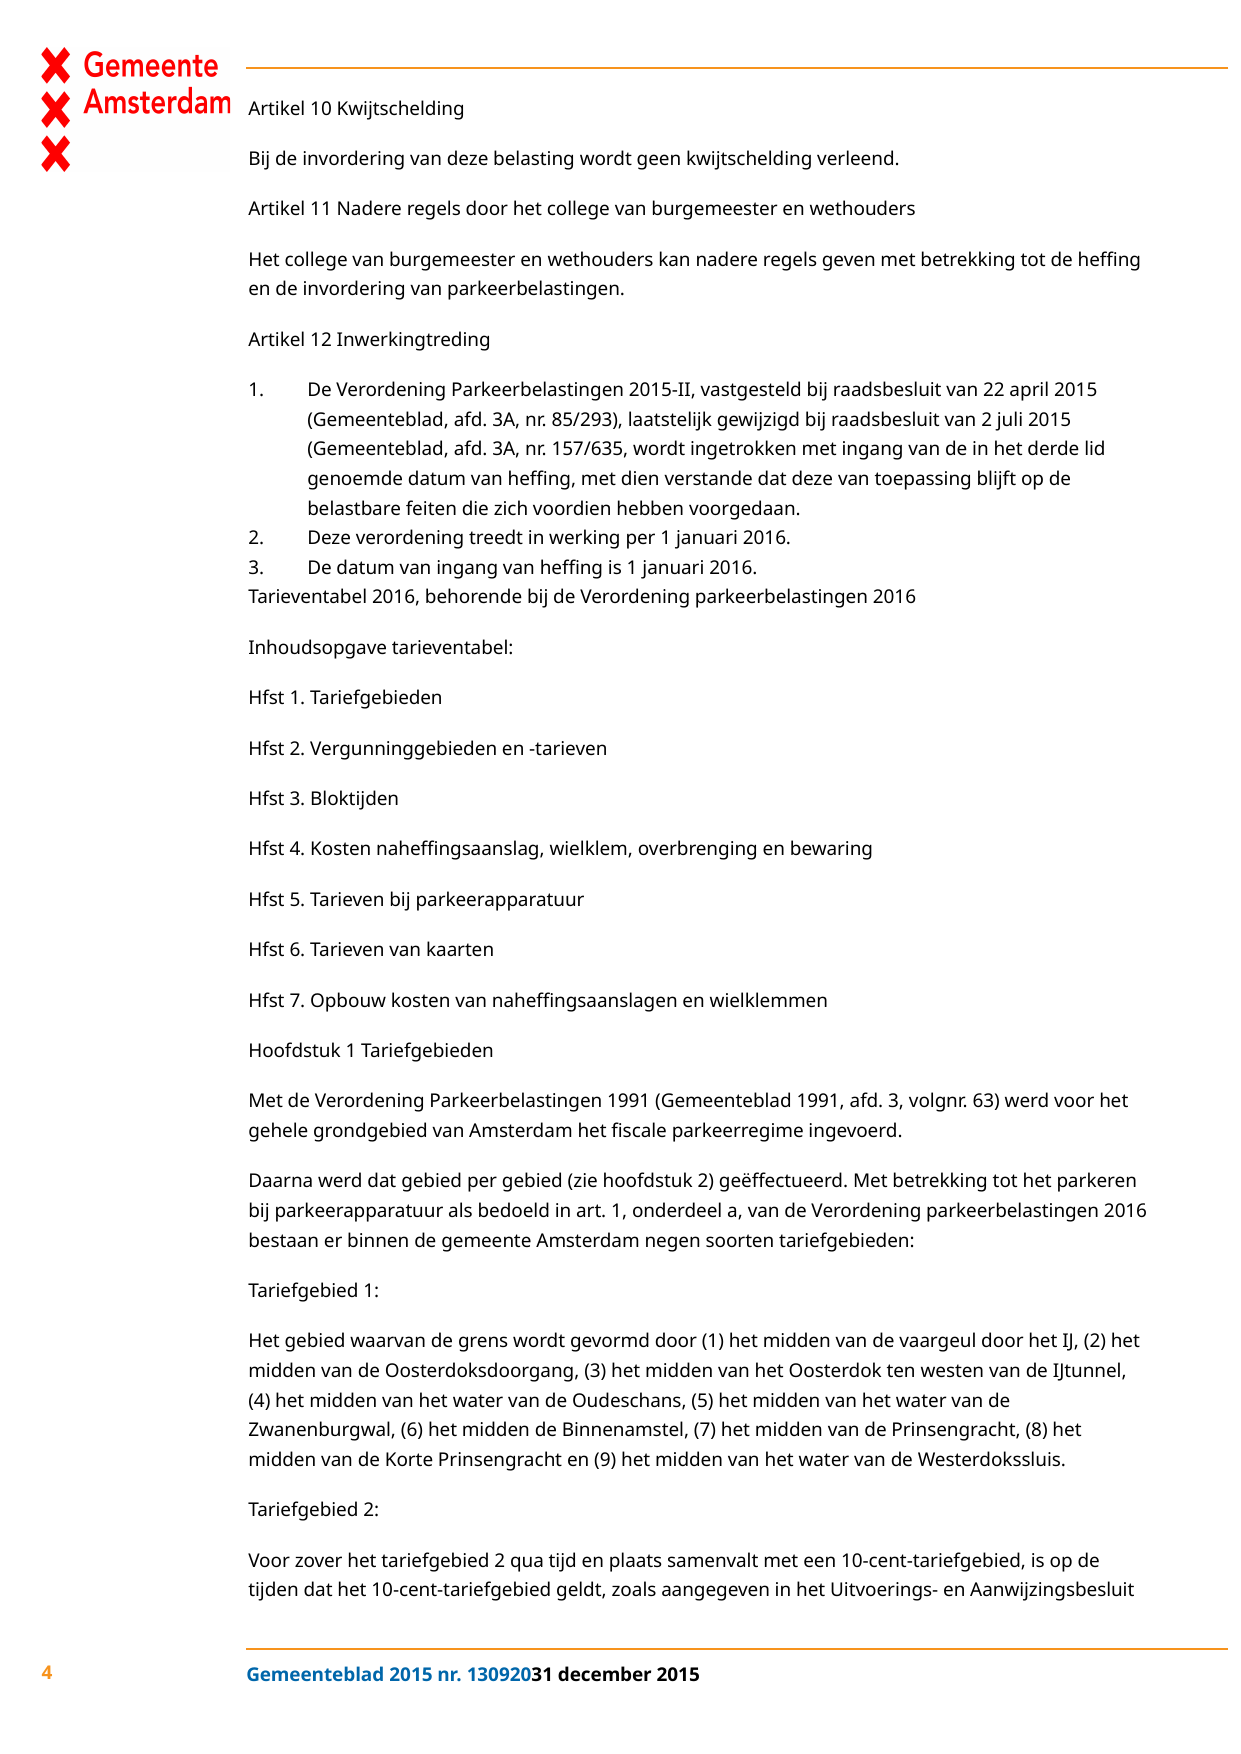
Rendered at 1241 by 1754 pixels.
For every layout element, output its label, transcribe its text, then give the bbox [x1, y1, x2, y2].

text Het gebied waarvan de grens wordt gevormd door (1) het midden van de vaargeul door het IJ, (2) het midden van de Oosterdoksdoorgang, (3) het midden van het Oosterdok ten westen van de IJtunnel, (4) het midden van het water van de Oudeschans, (5) het midden van het water van de Zwanenburgwal, (6) het midden de Binnenamstel, (7) het midden van de Prinsengracht, (8) het midden van de Korte Prinsengracht en (9) het midden van het water van de Westerdokssluis. [248, 1328, 1152, 1472]
text Hfst 3. Bloktijden [248, 785, 1152, 811]
text Tariefgebied 1: [248, 1277, 1152, 1303]
text Voor zover het tariefgebied 2 qua tijd en plaats samenvalt met een 10-cent-tariefgebied, is op de tijden dat het 10-cent-tariefgebied geldt, zoals aangegeven in het Uitvoerings- en Aanwijzingsbesluit [248, 1547, 1152, 1602]
text Hfst 6. Tarieven van kaarten [248, 936, 1152, 962]
text Hoofdstuk 1 Tariefgebieden [248, 1037, 1152, 1063]
picture [41, 47, 231, 172]
list De Verordening Parkeerbelastingen 2015-II, vastgesteld bij raadsbesluit van 22 april 2015 (Gemeenteblad, afd. 3A, nr. 85/293), laatstelijk gewijzigd bij raadsbesluit van 2 juli 2015 (Gemeenteblad, afd. 3A, nr. 157/635, wordt ingetrokken met ingang van de in het derde lid genoemde datum van heffing, met dien verstande dat deze van toepassing blijft op de belastbare feiten die zich voordien hebben voorgedaan. [248, 376, 1152, 521]
text Artikel 12 Inwerkingtreding [248, 326, 1152, 352]
text Tarieventabel 2016, behorende bij de Verordening parkeerbelastingen 2016 [248, 583, 1152, 609]
list De datum van ingang van heffing is 1 januari 2016. [248, 554, 1152, 580]
text Hfst 5. Tarieven bij parkeerapparatuur [248, 886, 1152, 912]
text Bij de invordering van deze belasting wordt geen kwijtschelding verleend. [248, 145, 1152, 171]
text Met de Verordening Parkeerbelastingen 1991 (Gemeenteblad 1991, afd. 3, volgnr. 63) werd voor het gehele grondgebied van Amsterdam het fiscale parkeerregime ingevoerd. [248, 1088, 1152, 1143]
text Artikel 11 Nadere regels door het college van burgemeester en wethouders [248, 196, 1152, 221]
text Daarna werd dat gebied per gebied (zie hoofdstuk 2) geëffectueerd. Met betrekking tot het parkeren bij parkeerapparatuur als bedoeld in art. 1, onderdeel a, van de Verordening parkeerbelastingen 2016 bestaan er binnen de gemeente Amsterdam negen soorten tariefgebieden: [248, 1168, 1152, 1253]
list Deze verordening treedt in werking per 1 januari 2016. [248, 524, 1152, 550]
text Hfst 2. Vergunninggebieden en -tarieven [248, 735, 1152, 761]
text Artikel 10 Kwijtschelding [248, 95, 1152, 121]
text Het college van burgemeester en wethouders kan nadere regels geven met betrekking tot de heffing en de invordering van parkeerbelastingen. [248, 246, 1152, 301]
text Hfst 1. Tariefgebieden [248, 684, 1152, 710]
text Tariefgebied 2: [248, 1496, 1152, 1522]
text Inhoudsopgave tarieventabel: [248, 634, 1152, 660]
text Hfst 7. Opbouw kosten van naheffingsaanslagen en wielklemmen [248, 987, 1152, 1013]
text Hfst 4. Kosten naheffingsaanslag, wielklem, overbrenging en bewaring [248, 836, 1152, 861]
